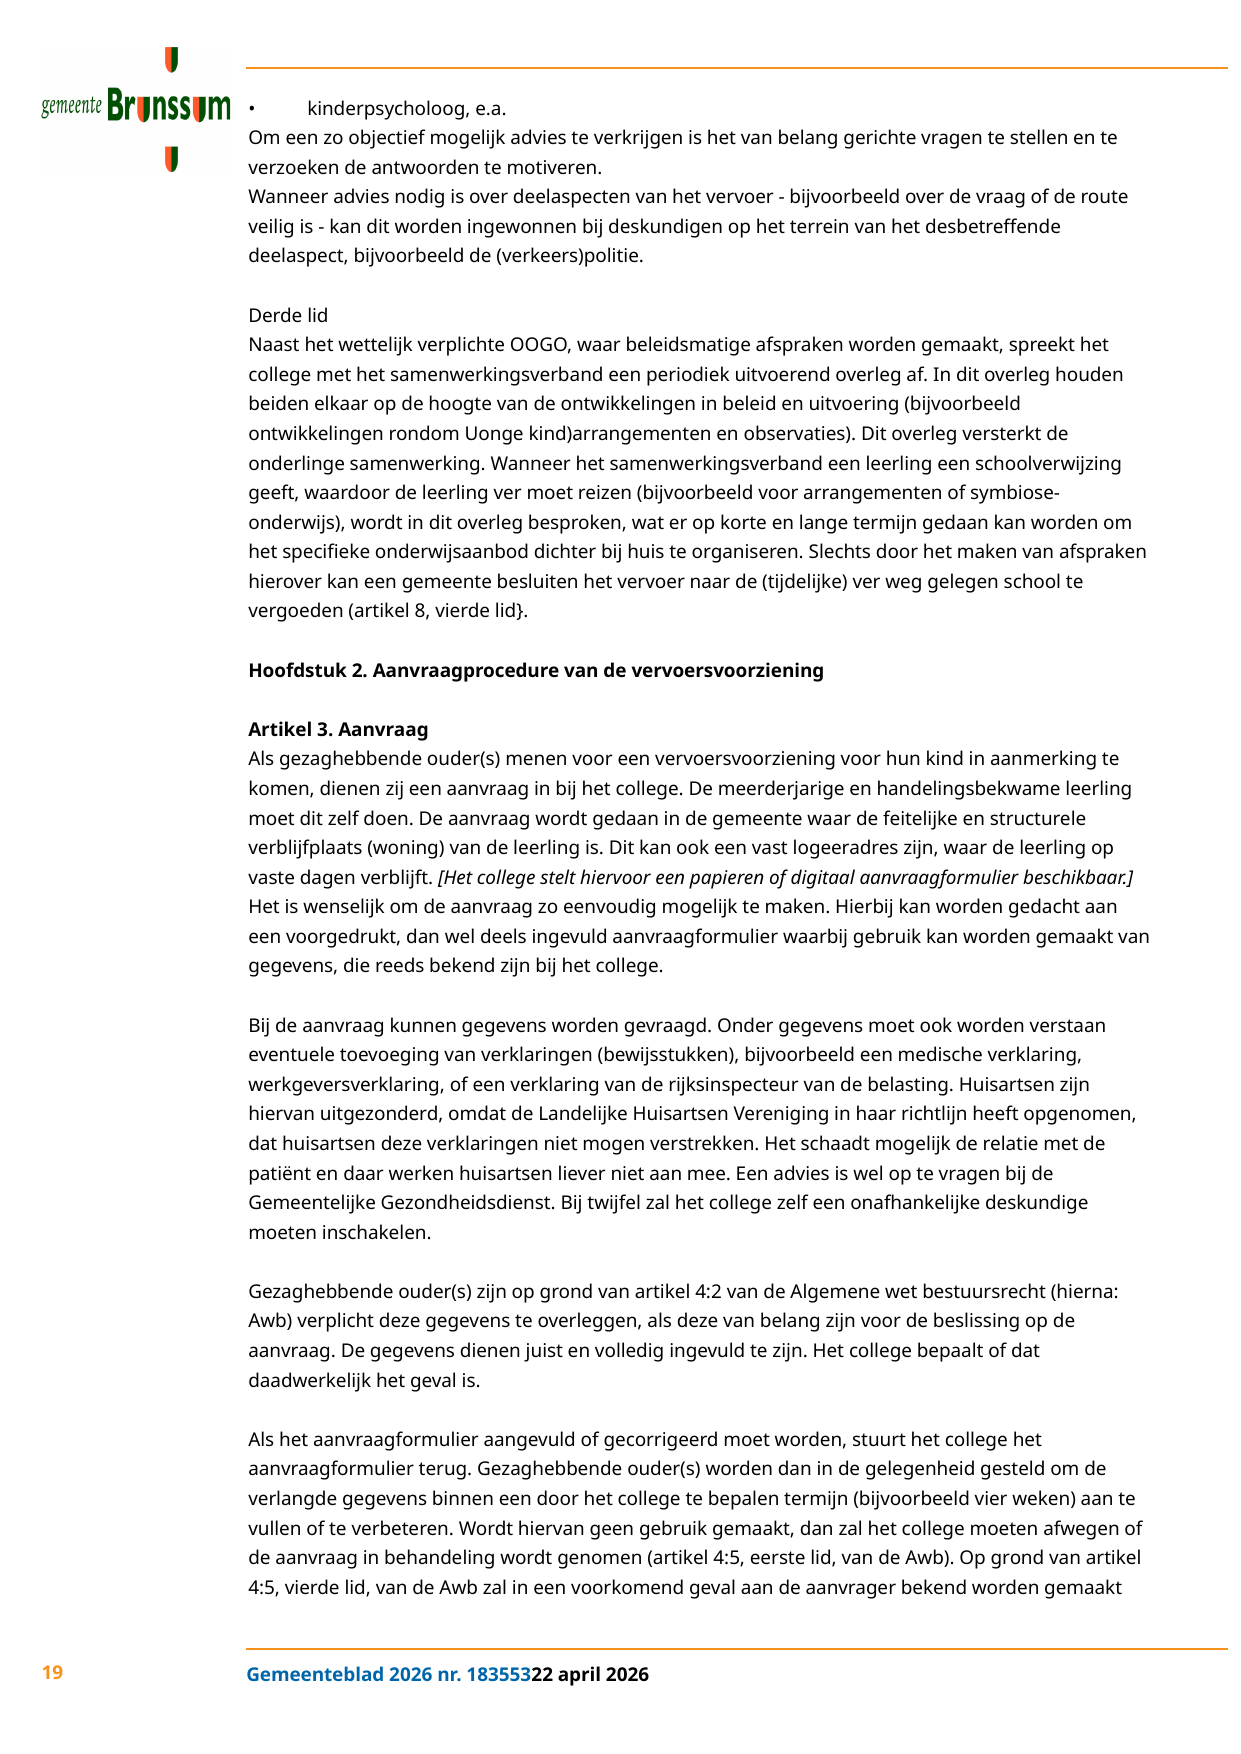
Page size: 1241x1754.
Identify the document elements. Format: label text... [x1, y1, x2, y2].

text Als gezaghebbende ouder(s) menen voor een vervoersvoorziening voor hun kind in aanmerking te komen, dienen zij een aanvraag in bij het college. De meerderjarige en handelingsbekwame leerling moet dit zelf doen. De aanvraag wordt gedaan in de gemeente waar de feitelijke en structurele verblijfplaats (woning) van de leerling is. Dit kan ook een vast logeeradres zijn, waar de leerling op vaste dagen verblijft. [Het college stelt hiervoor een papieren of digitaal aanvraagformulier beschikbaar.] Het is wenselijk om de aanvraag zo eenvoudig mogelijk te maken. Hierbij kan worden gedacht aan een voorgedrukt, dan wel deels ingevuld aanvraagformulier waarbij gebruik kan worden gemaakt van gegevens, die reeds bekend zijn bij het college. [248, 746, 1152, 978]
text Hoofdstuk 2. Aanvraagprocedure van de vervoersvoorziening [248, 657, 1152, 683]
text Gezaghebbende ouder(s) zijn op grond van artikel 4:2 van de Algemene wet bestuursrecht (hierna: Awb) verplicht deze gegevens te overleggen, als deze van belang zijn voor de beslissing op de aanvraag. De gegevens dienen juist en volledig ingevuld te zijn. Het college bepaalt of dat daadwerkelijk het geval is. [248, 1278, 1152, 1393]
text Naast het wettelijk verplichte OOGO, waar beleidsmatige afspraken worden gemaakt, spreekt het college met het samenwerkingsverband een periodiek uitvoerend overleg af. In dit overleg houden beiden elkaar op de hoogte van de ontwikkelingen in beleid en uitvoering (bijvoorbeeld ontwikkelingen rondom Uonge kind)arrangementen en observaties). Dit overleg versterkt de onderlinge samenwerking. Wanneer het samenwerkingsverband een leerling een schoolverwijzing geeft, waardoor de leerling ver moet reizen (bijvoorbeeld voor arrangementen of symbiose-onderwijs), wordt in dit overleg besproken, wat er op korte en lange termijn gedaan kan worden om het specifieke onderwijsaanbod dichter bij huis te organiseren. Slechts door het maken van afspraken hierover kan een gemeente besluiten het vervoer naar de (tijdelijke) ver weg gelegen school te vergoeden (artikel 8, vierde lid}. [248, 331, 1152, 623]
text Om een zo objectief mogelijk advies te verkrijgen is het van belang gerichte vragen te stellen en te verzoeken de antwoorden te motiveren. [248, 124, 1152, 180]
text Bij de aanvraag kunnen gegevens worden gevraagd. Onder gegevens moet ook worden verstaan eventuele toevoeging van verklaringen (bewijsstukken), bijvoorbeeld een medische verklaring, werkgeversverklaring, of een verklaring van de rijksinspecteur van de belasting. Huisartsen zijn hiervan uitgezonderd, omdat de Landelijke Huisartsen Vereniging in haar richtlijn heeft opgenomen, dat huisartsen deze verklaringen niet mogen verstrekken. Het schaadt mogelijk de relatie met de patiënt en daar werken huisartsen liever niet aan mee. Een advies is wel op te vragen bij de Gemeentelijke Gezondheidsdienst. Bij twijfel zal het college zelf een onafhankelijke deskundige moeten inschakelen. [248, 1012, 1152, 1245]
picture [41, 47, 231, 172]
list kinderpsycholoog, e.a. [248, 95, 1152, 121]
text Wanneer advies nodig is over deelaspecten van het vervoer - bijvoorbeeld over de vraag of de route veilig is - kan dit worden ingewonnen bij deskundigen op het terrein van het desbetreffende deelaspect, bijvoorbeeld de (verkeers)politie. [248, 183, 1152, 268]
text Artikel 3. Aanvraag [248, 716, 1152, 742]
text Derde lid [248, 302, 1152, 328]
text Als het aanvraagformulier aangevuld of gecorrigeerd moet worden, stuurt het college het aanvraagformulier terug. Gezaghebbende ouder(s) worden dan in de gelegenheid gesteld om de verlangde gegevens binnen een door het college te bepalen termijn (bijvoorbeeld vier weken) aan te vullen of te verbeteren. Wordt hiervan geen gebruik gemaakt, dan zal het college moeten afwegen of de aanvraag in behandeling wordt genomen (artikel 4:5, eerste lid, van de Awb). Op grond van artikel 4:5, vierde lid, van de Awb zal in een voorkomend geval aan de aanvrager bekend worden gemaakt [248, 1426, 1152, 1600]
